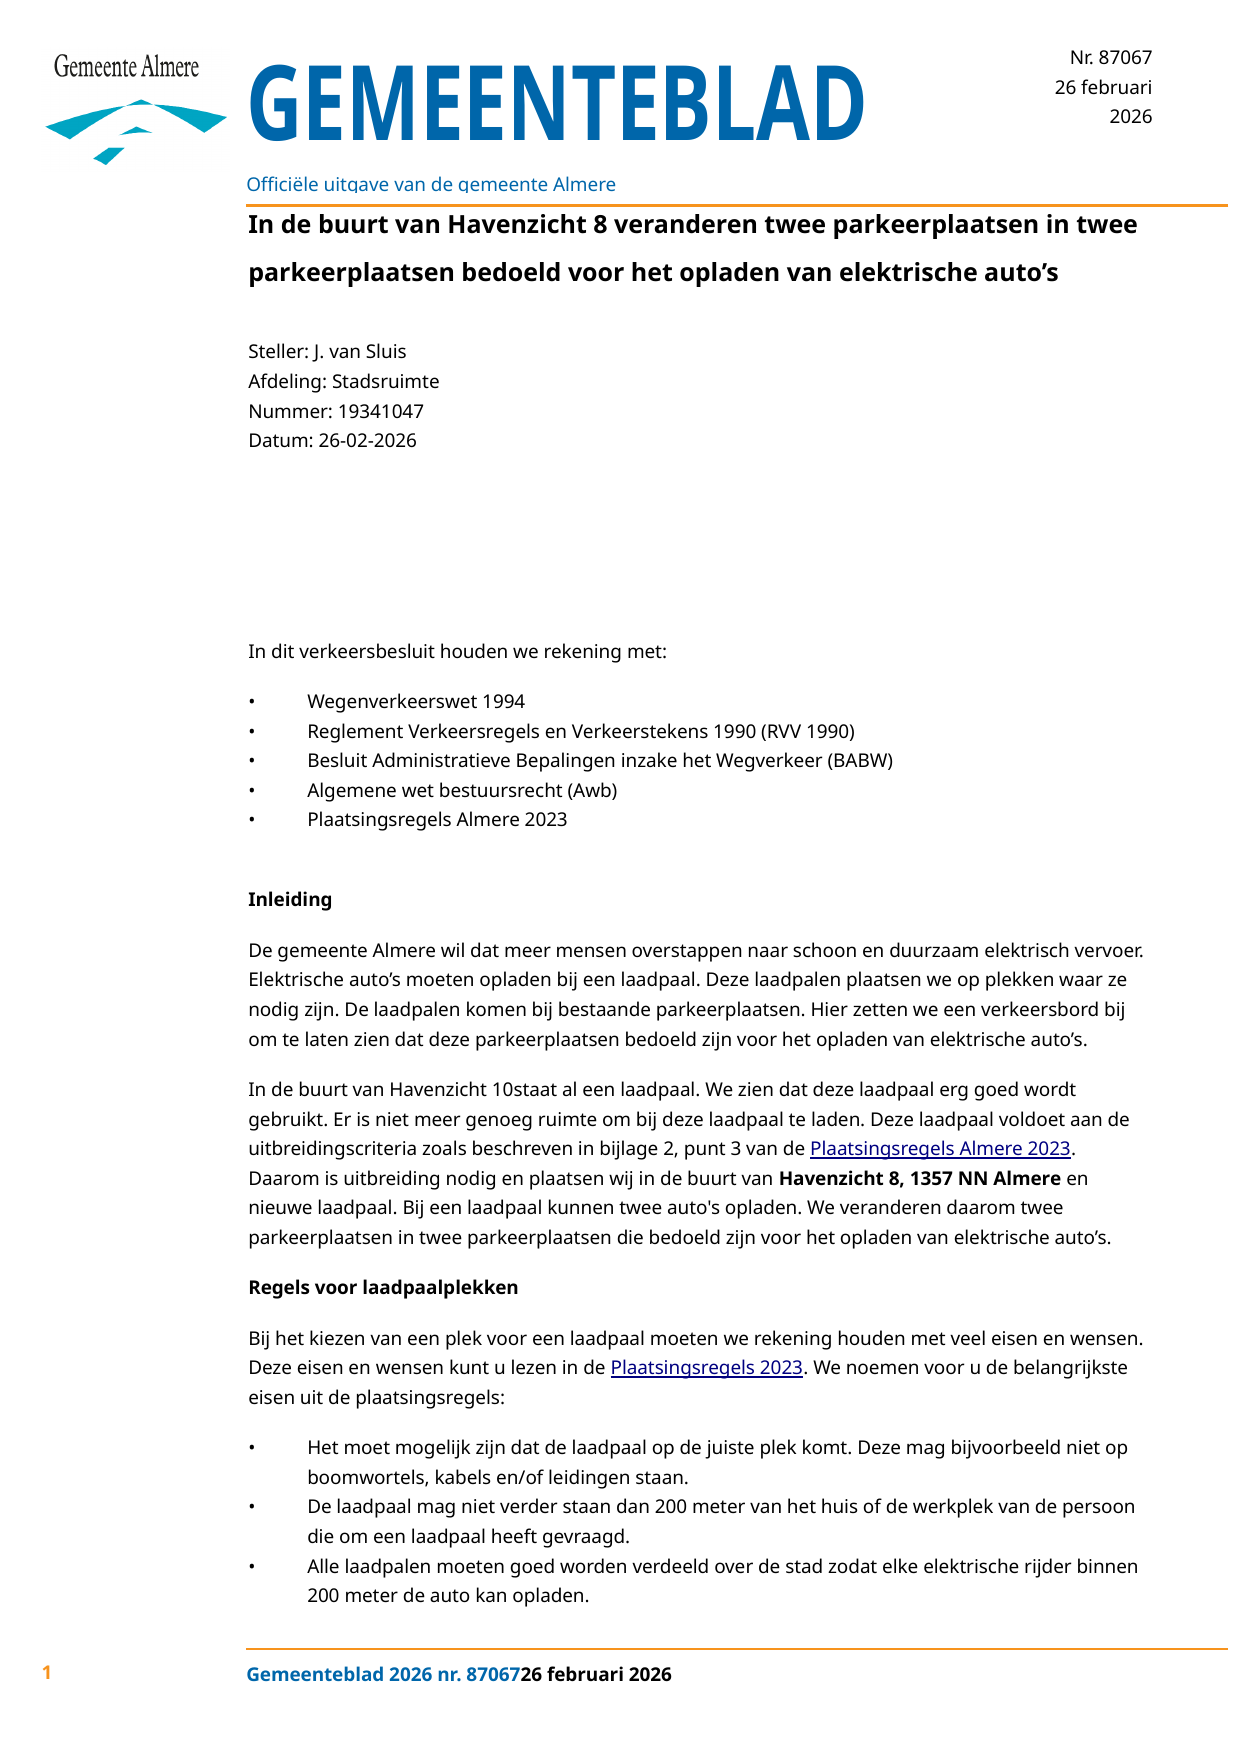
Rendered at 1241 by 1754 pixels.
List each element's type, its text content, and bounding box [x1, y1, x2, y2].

list Plaatsingsregels Almere 2023 [248, 807, 1152, 832]
text Regels voor laadpaalplekken [248, 1274, 1152, 1300]
text Afdeling: Stadsruimte [248, 368, 1152, 394]
text Datum: 26-02-2026 [248, 427, 1152, 453]
text In de buurt van Havenzicht 10staat al een laadpaal. We zien dat deze laadpaal erg goed wordt gebruikt. Er is niet meer genoeg ruimte om bij deze laadpaal te laden. Deze laadpaal voldoet aan de uitbreidingscriteria zoals beschreven in bijlage 2, punt 3 van de Plaatsingsregels Almere 2023. Daarom is uitbreiding nodig en plaatsen wij in de buurt van Havenzicht 8, 1357 NN Almere en nieuwe laadpaal. Bij een laadpaal kunnen twee auto's opladen. We veranderen daarom twee parkeerplaatsen in twee parkeerplaatsen die bedoeld zijn voor het opladen van elektrische auto’s. [248, 1076, 1152, 1250]
text In dit verkeersbesluit houden we rekening met: [248, 638, 1152, 663]
text Bij het kiezen van een plek voor een laadpaal moeten we rekening houden met veel eisen en wensen. Deze eisen en wensen kunt u lezen in de Plaatsingsregels 2023. We noemen voor u de belangrijkste eisen uit de plaatsingsregels: [248, 1325, 1152, 1410]
list De laadpaal mag niet verder staan dan 200 meter van het huis of de werkplek van de persoon die om een laadpaal heeft gevraagd. [248, 1494, 1152, 1549]
list Reglement Verkeersregels en Verkeerstekens 1990 (RVV 1990) [248, 718, 1152, 743]
text In de buurt van Havenzicht 8 veranderen twee parkeerplaatsen in twee parkeerplaatsen bedoeld voor het opladen van elektrische auto’s [248, 207, 1152, 288]
list Het moet mogelijk zijn dat de laadpaal op de juiste plek komt. Deze mag bijvoorbeeld niet op boomwortels, kabels en/of leidingen staan. [248, 1434, 1152, 1490]
text De gemeente Almere wil dat meer mensen overstappen naar schoon en duurzaam elektrisch vervoer. Elektrische auto’s moeten opladen bij een laadpaal. Deze laadpalen plaatsen we op plekken waar ze nodig zijn. De laadpalen komen bij bestaande parkeerplaatsen. Hier zetten we een verkeersbord bij om te laten zien dat deze parkeerplaatsen bedoeld zijn voor het opladen van elektrische auto’s. [248, 937, 1152, 1051]
text Nummer: 19341047 [248, 398, 1152, 423]
picture [41, 47, 231, 172]
list Algemene wet bestuursrecht (Awb) [248, 777, 1152, 803]
list Wegenverkeerswet 1994 [248, 688, 1152, 714]
list Besluit Administratieve Bepalingen inzake het Wegverkeer (BABW) [248, 747, 1152, 773]
text Inleiding [248, 887, 1152, 912]
list Alle laadpalen moeten goed worden verdeeld over de stad zodat elke elektrische rijder binnen 200 meter de auto kan opladen. [248, 1553, 1152, 1608]
text Steller: J. van Sluis [248, 339, 1152, 364]
